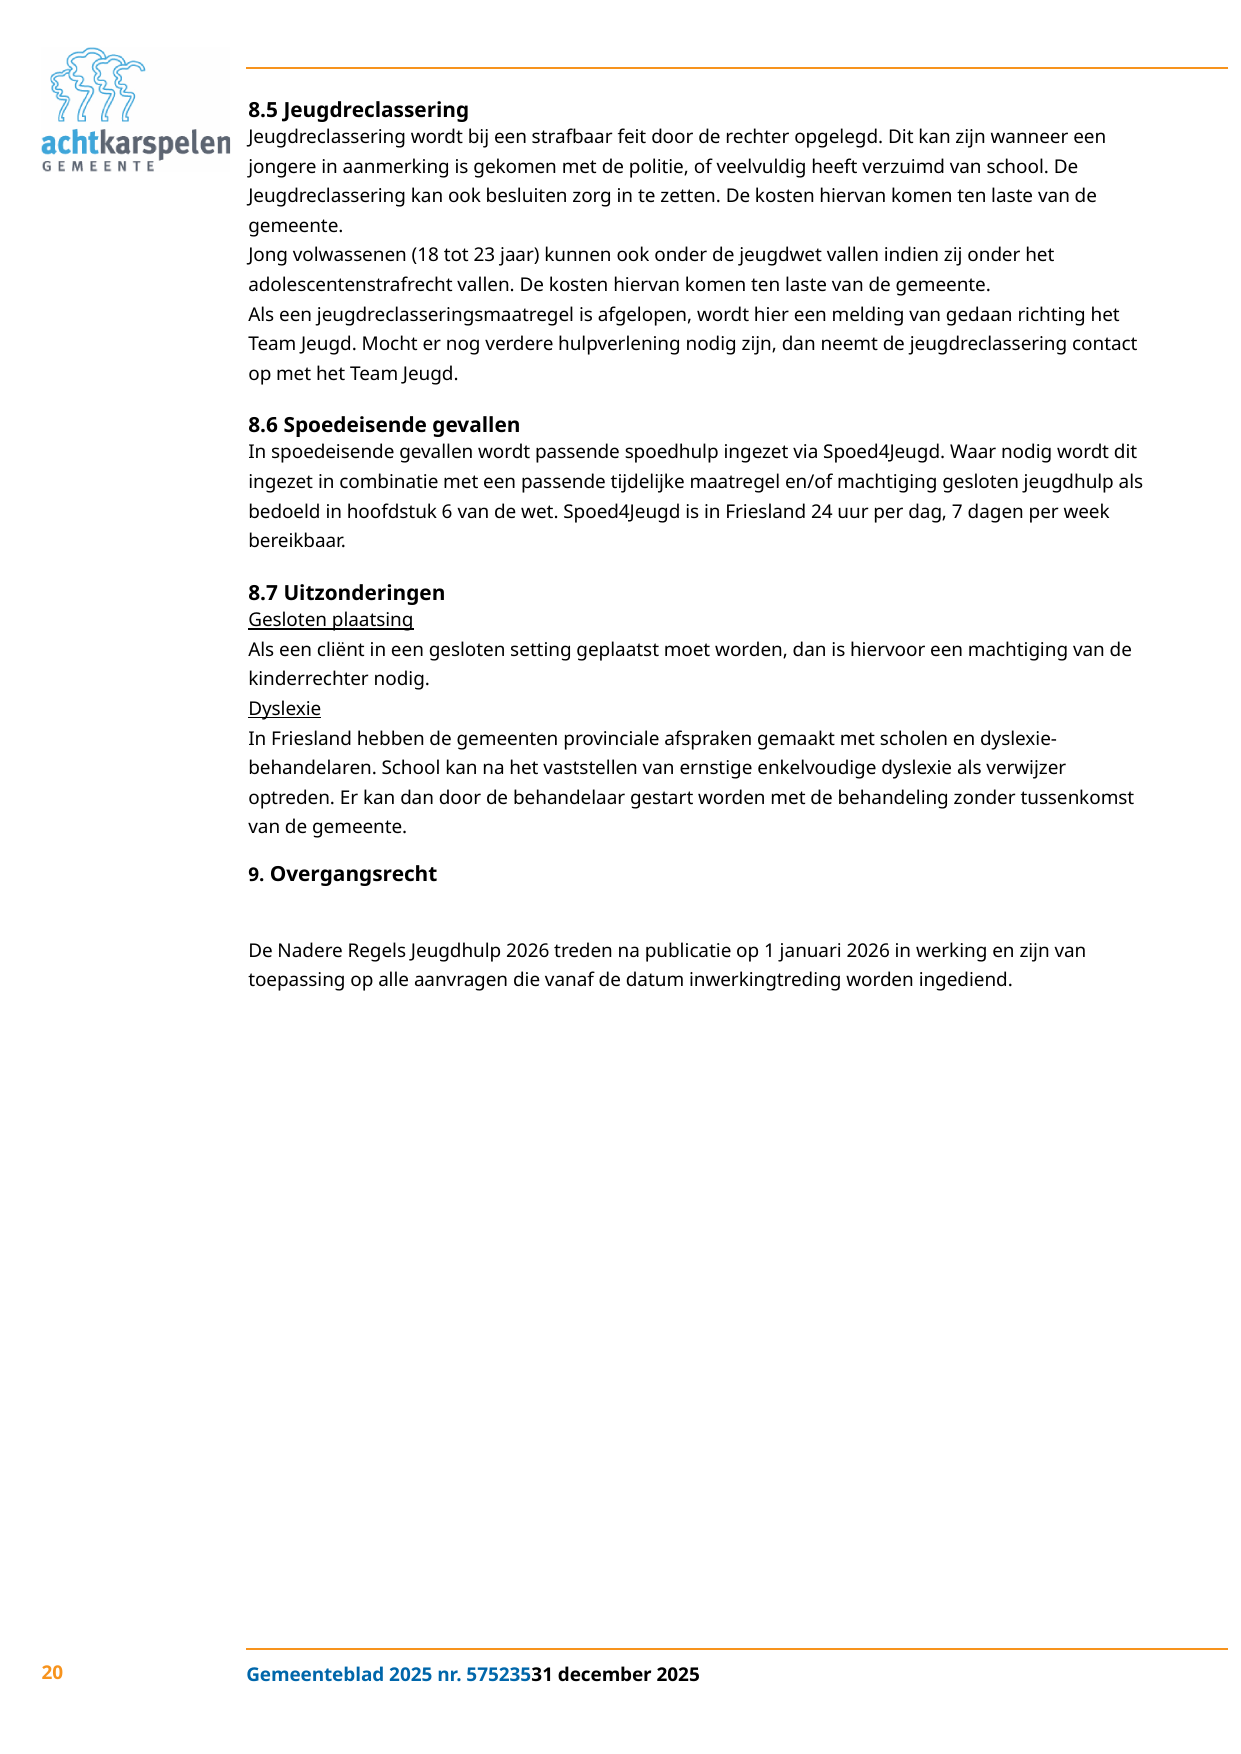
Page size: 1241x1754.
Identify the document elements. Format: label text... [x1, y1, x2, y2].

text 8.6 Spoedeisende gevallen [248, 410, 1152, 439]
text In spoedeisende gevallen wordt passende spoedhulp ingezet via Spoed4Jeugd. Waar nodig wordt dit ingezet in combinatie met een passende tijdelijke maatregel en/of machtiging gesloten jeugdhulp als bedoeld in hoofdstuk 6 van de wet. Spoed4Jeugd is in Friesland 24 uur per dag, 7 dagen per week bereikbaar. [248, 439, 1152, 553]
text Gesloten plaatsing [248, 606, 1152, 632]
picture [41, 47, 231, 172]
text Dyslexie [248, 695, 1152, 721]
text 9. Overgangsrecht [248, 859, 1152, 887]
text 8.5 Jeugdreclassering [248, 95, 1152, 123]
text Als een cliënt in een gesloten setting geplaatst moet worden, dan is hiervoor een machtiging van de kinderrechter nodig. [248, 636, 1152, 691]
text Jeugdreclassering wordt bij een strafbaar feit door de rechter opgelegd. Dit kan zijn wanneer een jongere in aanmerking is gekomen met de politie, of veelvuldig heeft verzuimd van school. De Jeugdreclassering kan ook besluiten zorg in te zetten. De kosten hiervan komen ten laste van de gemeente. [248, 123, 1152, 238]
text Jong volwassenen (18 tot 23 jaar) kunnen ook onder de jeugdwet vallen indien zij onder het adolescentenstrafrecht vallen. De kosten hiervan komen ten laste van de gemeente. [248, 242, 1152, 297]
text De Nadere Regels Jeugdhulp 2026 treden na publicatie op 1 januari 2026 in werking en zijn van toepassing op alle aanvragen die vanaf de datum inwerkingtreding worden ingediend. [248, 937, 1152, 992]
text In Friesland hebben de gemeenten provinciale afspraken gemaakt met scholen en dyslexie-behandelaren. School kan na het vaststellen van ernstige enkelvoudige dyslexie als verwijzer optreden. Er kan dan door de behandelaar gestart worden met de behandeling zonder tussenkomst van de gemeente. [248, 725, 1152, 839]
text Als een jeugdreclasseringsmaatregel is afgelopen, wordt hier een melding van gedaan richting het Team Jeugd. Mocht er nog verdere hulpverlening nodig zijn, dan neemt de jeugdreclassering contact op met het Team Jeugd. [248, 301, 1152, 386]
text 8.7 Uitzonderingen [248, 578, 1152, 606]
